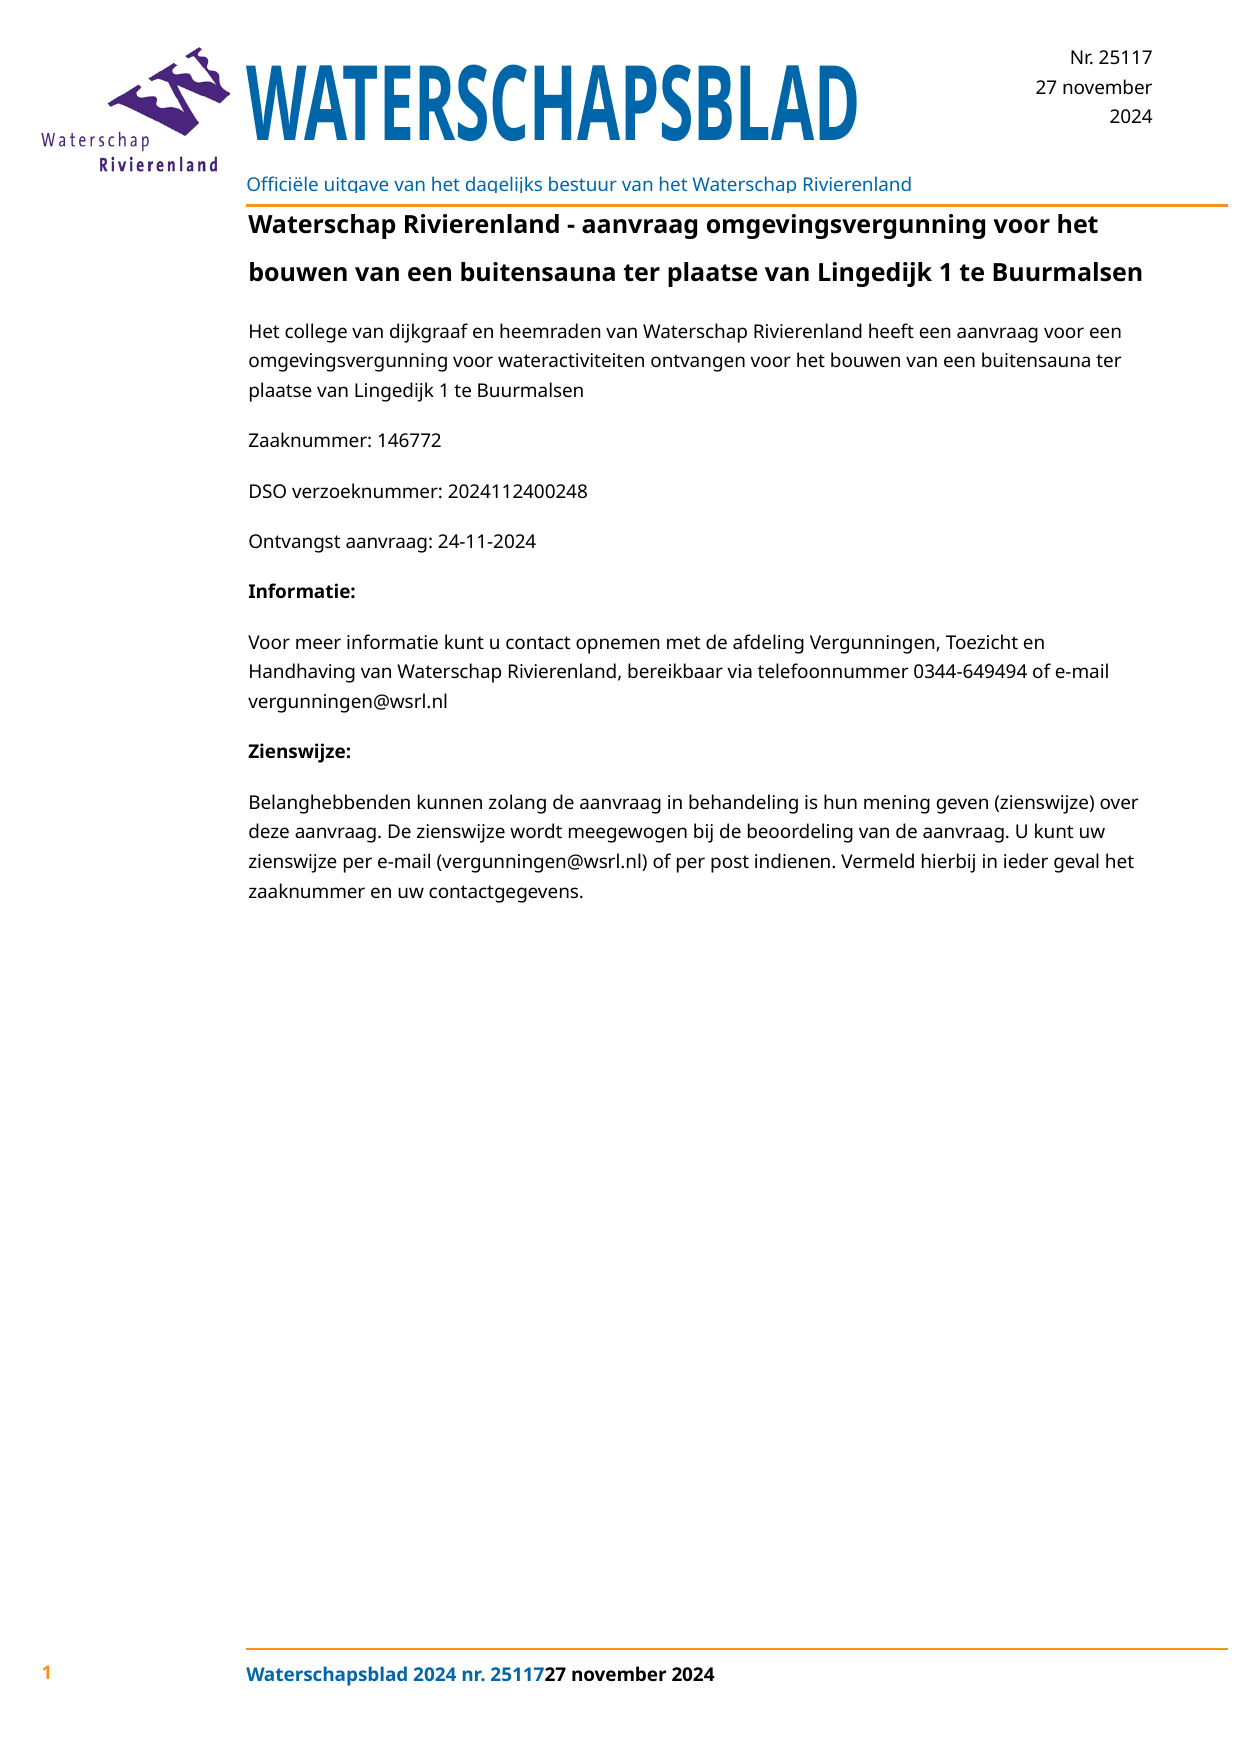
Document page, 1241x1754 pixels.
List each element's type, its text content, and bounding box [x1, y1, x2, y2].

text Zienswijze: [248, 739, 1152, 764]
text Belanghebbenden kunnen zolang de aanvraag in behandeling is hun mening geven (zienswijze) over deze aanvraag. De zienswijze wordt meegewogen bij de beoordeling van de aanvraag. U kunt uw zienswijze per e-mail (vergunningen@wsrl.nl) of per post indienen. Vermeld hierbij in ieder geval het zaaknummer en uw contactgegevens. [248, 789, 1152, 904]
text Het college van dijkgraaf en heemraden van Waterschap Rivierenland heeft een aanvraag voor een omgevingsvergunning voor wateractiviteiten ontvangen voor het bouwen van een buitensauna ter plaatse van Lingedijk 1 te Buurmalsen [248, 318, 1152, 403]
text Informatie: [248, 579, 1152, 604]
text Waterschap Rivierenland - aanvraag omgevingsvergunning voor het bouwen van een buitensauna ter plaatse van Lingedijk 1 te Buurmalsen [248, 207, 1152, 288]
text Voor meer informatie kunt u contact opnemen met de afdeling Vergunningen, Toezicht en Handhaving van Waterschap Rivierenland, bereikbaar via telefoonnummer 0344-649494 of e-mail vergunningen@wsrl.nl [248, 629, 1152, 714]
text Zaaknummer: 146772 [248, 427, 1152, 453]
text DSO verzoeknummer: 2024112400248 [248, 478, 1152, 504]
picture [41, 47, 231, 172]
text Ontvangst aanvraag: 24-11-2024 [248, 528, 1152, 554]
